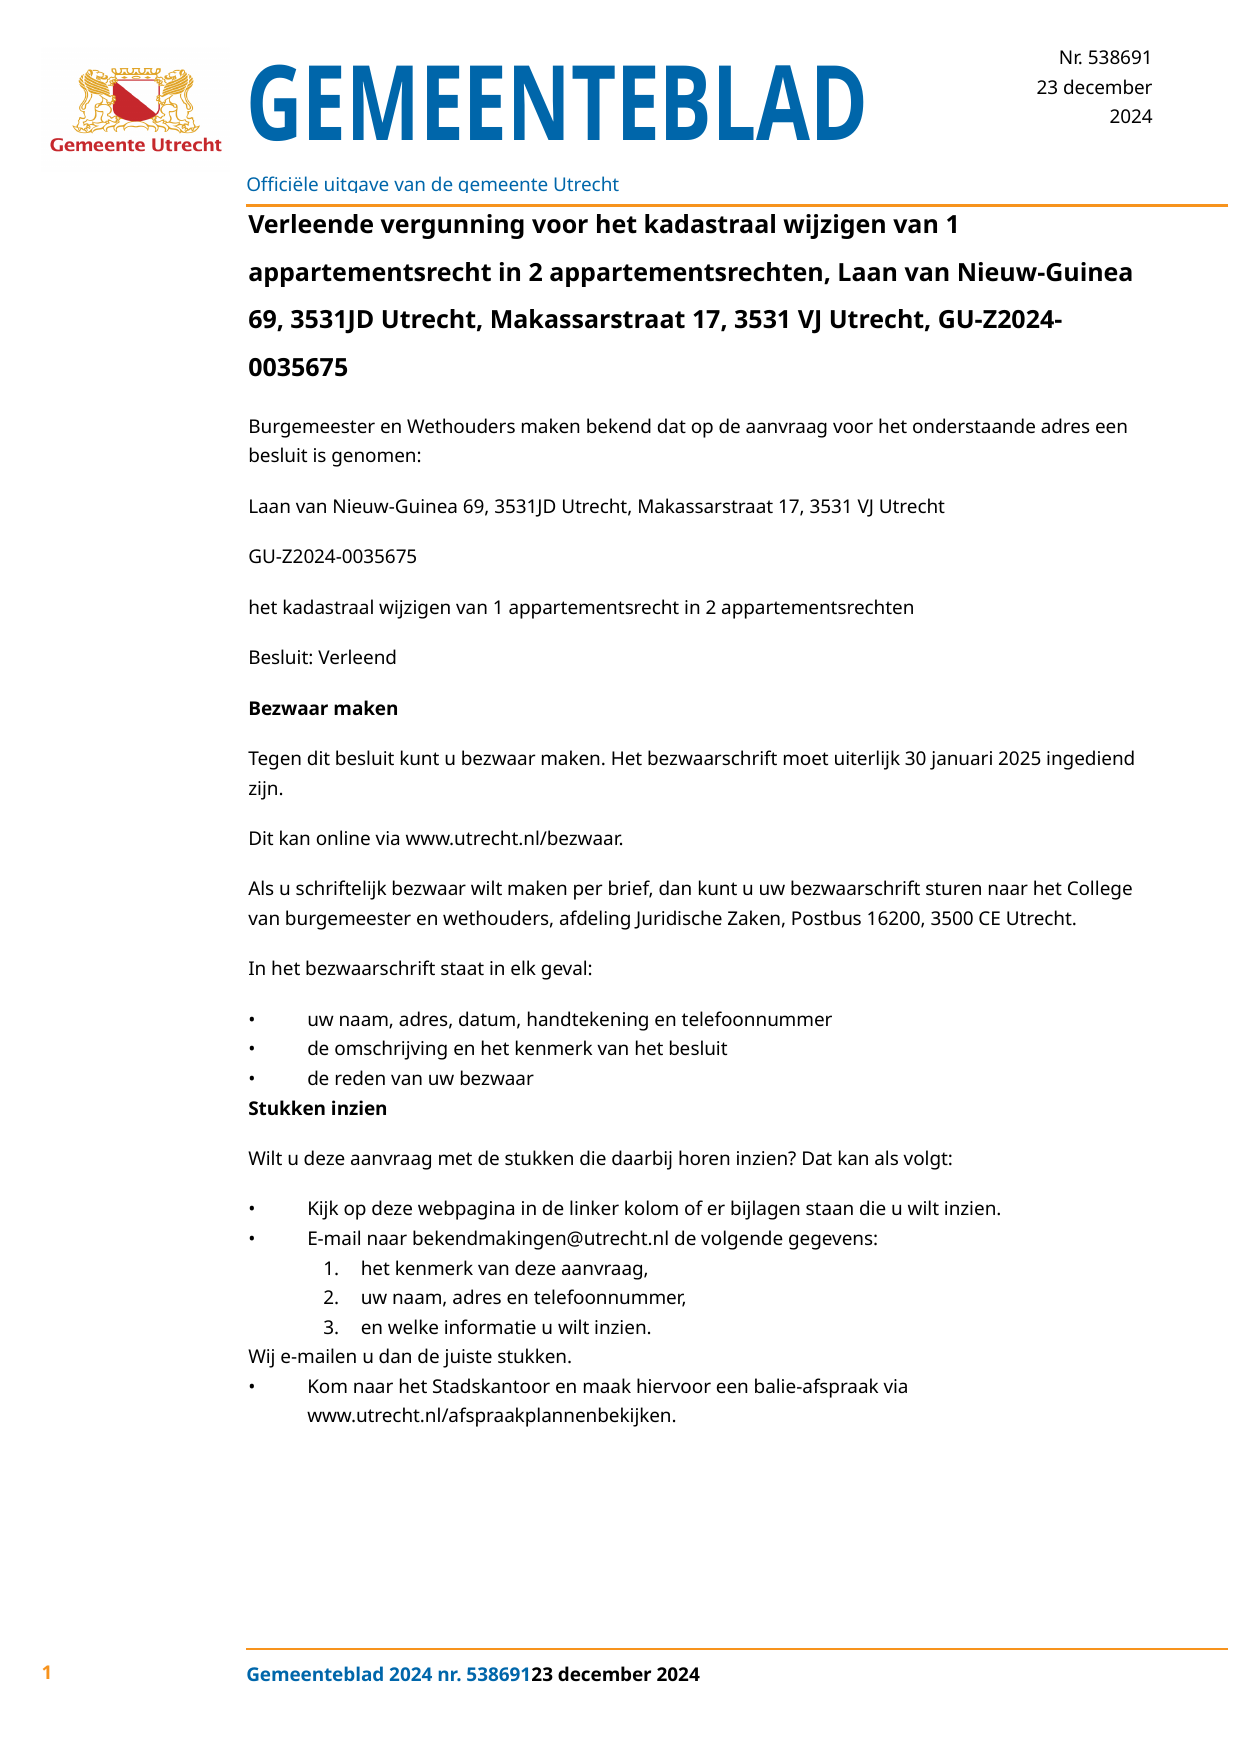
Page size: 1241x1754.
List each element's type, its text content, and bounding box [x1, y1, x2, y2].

list uw naam, adres, datum, handtekening en telefoonnummer [248, 1006, 1152, 1032]
text Wilt u deze aanvraag met de stukken die daarbij horen inzien? Dat kan als volgt: [248, 1145, 1152, 1171]
list de reden van uw bezwaar [248, 1065, 1152, 1091]
list het kenmerk van deze aanvraag, [323, 1255, 1152, 1281]
list de omschrijving en het kenmerk van het besluit [248, 1036, 1152, 1061]
picture [41, 47, 231, 172]
text In het bezwaarschrift staat in elk geval: [248, 956, 1152, 981]
text Als u schriftelijk bezwaar wilt maken per brief, dan kunt u uw bezwaarschrift sturen naar het College van burgemeester en wethouders, afdeling Juridische Zaken, Postbus 16200, 3500 CE Utrecht. [248, 876, 1152, 931]
text Wij e-mailen u dan de juiste stukken. [248, 1343, 1152, 1369]
text Dit kan online via www.utrecht.nl/bezwaar. [248, 825, 1152, 851]
text Verleende vergunning voor het kadastraal wijzigen van 1 appartementsrecht in 2 appartementsrechten, Laan van Nieuw-Guinea 69, 3531JD Utrecht, Makassarstraat 17, 3531 VJ Utrecht, GU-Z2024-0035675 [248, 207, 1152, 384]
text Burgemeester en Wethouders maken bekend dat op de aanvraag voor het onderstaande adres een besluit is genomen: [248, 413, 1152, 468]
list Kom naar het Stadskantoor en maak hiervoor een balie-afspraak via www.utrecht.nl/afspraakplannenbekijken. [248, 1373, 1152, 1428]
list E-mail naar bekendmakingen@utrecht.nl de volgende gegevens: [248, 1225, 1152, 1251]
text Besluit: Verleend [248, 644, 1152, 670]
text GU-Z2024-0035675 [248, 543, 1152, 569]
text Tegen dit besluit kunt u bezwaar maken. Het bezwaarschrift moet uiterlijk 30 januari 2025 ingediend zijn. [248, 745, 1152, 801]
text Stukken inzien [248, 1095, 1152, 1121]
text Laan van Nieuw-Guinea 69, 3531JD Utrecht, Makassarstraat 17, 3531 VJ Utrecht [248, 493, 1152, 519]
list Kijk op deze webpagina in de linker kolom of er bijlagen staan die u wilt inzien. [248, 1196, 1152, 1221]
text Bezwaar maken [248, 695, 1152, 721]
list uw naam, adres en telefoonnummer, [323, 1284, 1152, 1310]
text het kadastraal wijzigen van 1 appartementsrecht in 2 appartementsrechten [248, 594, 1152, 620]
list en welke informatie u wilt inzien. [323, 1314, 1152, 1340]
